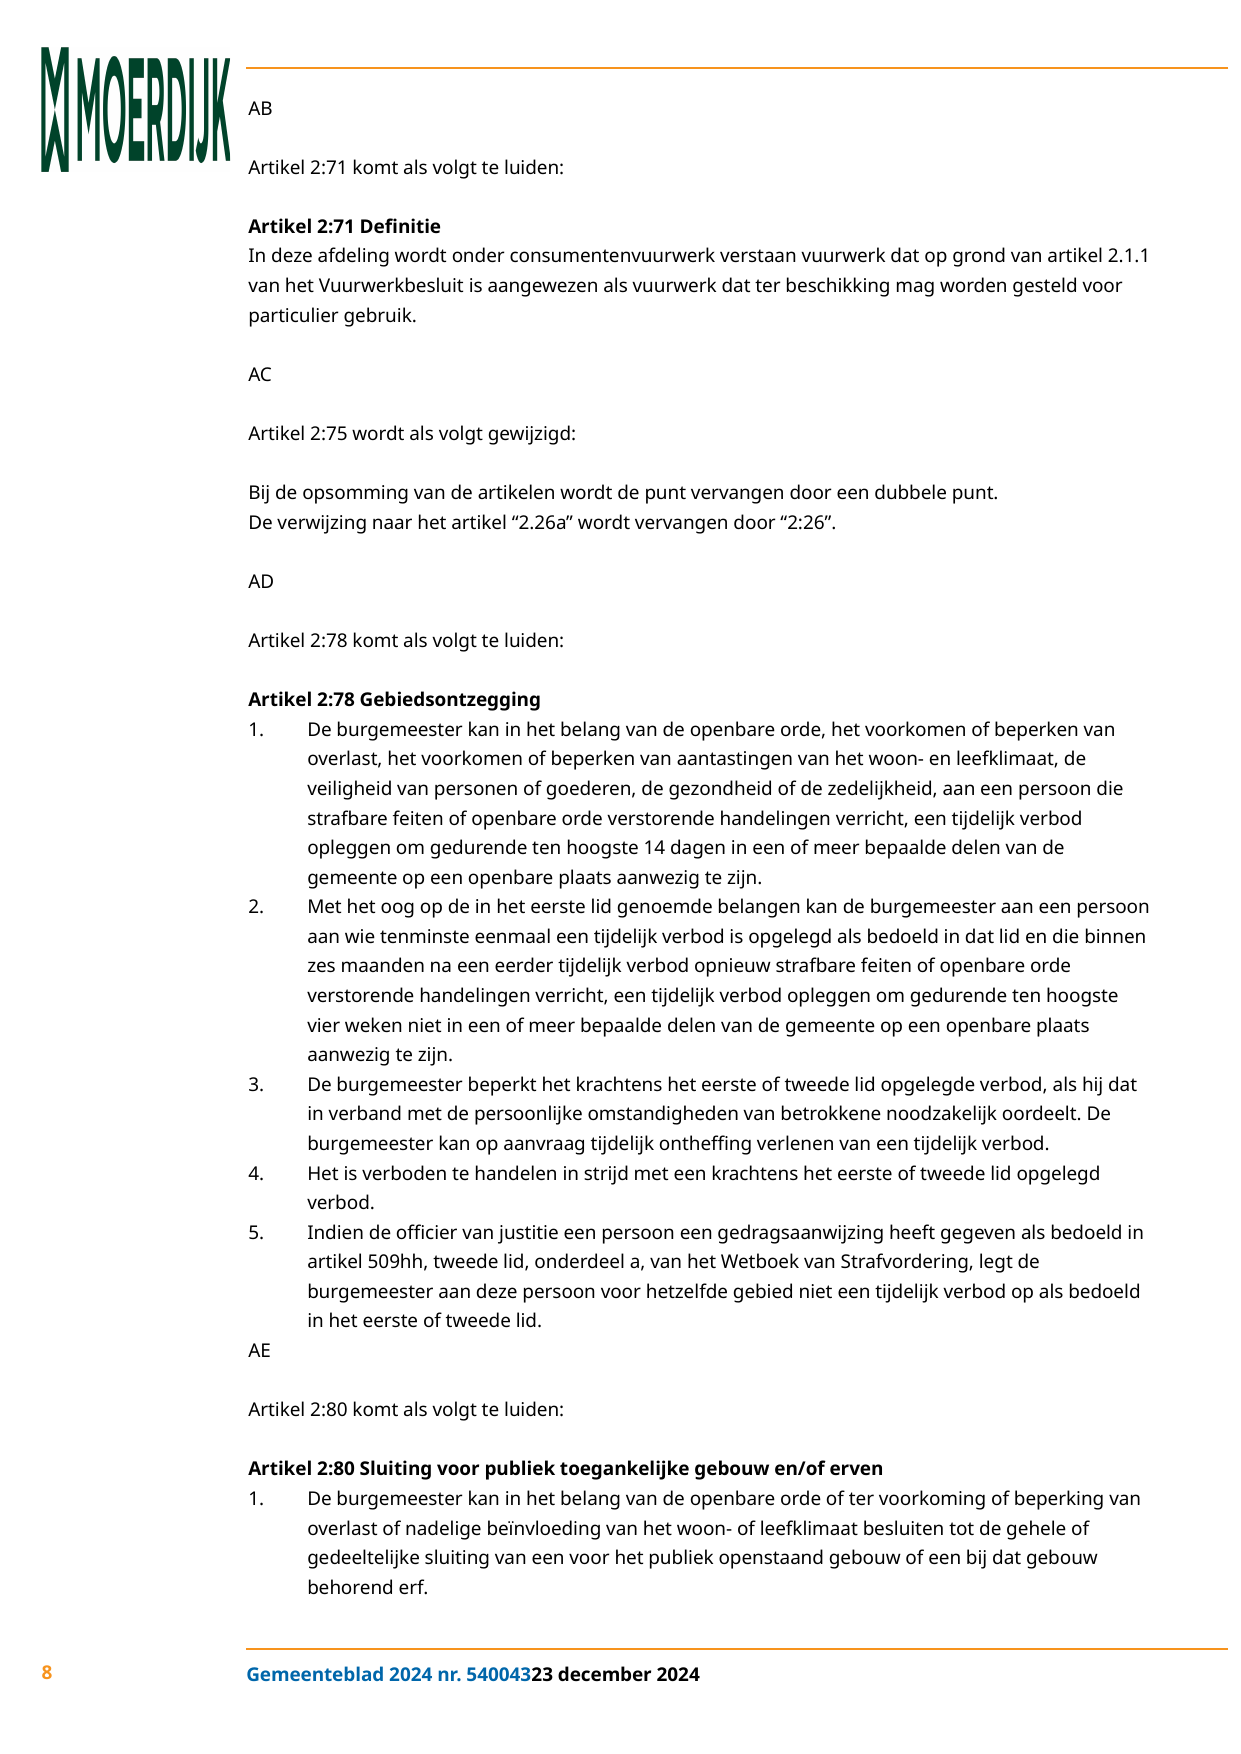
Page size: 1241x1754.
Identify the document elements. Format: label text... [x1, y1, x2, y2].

text AB [248, 95, 1152, 121]
list De burgemeester beperkt het krachtens het eerste of tweede lid opgelegde verbod, als hij dat in verband met de persoonlijke omstandigheden van betrokkene noodzakelijk oordeelt. De burgemeester kan op aanvraag tijdelijk ontheffing verlenen van een tijdelijk verbod. [248, 1071, 1152, 1156]
text Bij de opsomming van de artikelen wordt de punt vervangen door een dubbele punt. [248, 479, 1152, 505]
text AD [248, 568, 1152, 594]
picture [41, 47, 231, 172]
text AE [248, 1337, 1152, 1363]
text AC [248, 361, 1152, 387]
text Artikel 2:78 Gebiedsontzegging [248, 686, 1152, 712]
list Indien de officier van justitie een persoon een gedragsaanwijzing heeft gegeven als bedoeld in artikel 509hh, tweede lid, onderdeel a, van het Wetboek van Strafvordering, legt de burgemeester aan deze persoon voor hetzelfde gebied niet een tijdelijk verbod op als bedoeld in het eerste of tweede lid. [248, 1219, 1152, 1333]
list Het is verboden te handelen in strijd met een krachtens het eerste of tweede lid opgelegd verbod. [248, 1160, 1152, 1215]
text Artikel 2:71 komt als volgt te luiden: [248, 154, 1152, 180]
list De burgemeester kan in het belang van de openbare orde of ter voorkoming of beperking van overlast of nadelige beïnvloeding van het woon- of leefklimaat besluiten tot de gehele of gedeeltelijke sluiting van een voor het publiek openstaand gebouw of een bij dat gebouw behorend erf. [248, 1485, 1152, 1600]
text Artikel 2:75 wordt als volgt gewijzigd: [248, 420, 1152, 446]
text Artikel 2:78 komt als volgt te luiden: [248, 627, 1152, 653]
text De verwijzing naar het artikel “2.26a” wordt vervangen door “2:26”. [248, 509, 1152, 535]
text Artikel 2:80 Sluiting voor publiek toegankelijke gebouw en/of erven [248, 1456, 1152, 1481]
text Artikel 2:80 komt als volgt te luiden: [248, 1396, 1152, 1422]
text In deze afdeling wordt onder consumentenvuurwerk verstaan vuurwerk dat op grond van artikel 2.1.1 van het Vuurwerkbesluit is aangewezen als vuurwerk dat ter beschikking mag worden gesteld voor particulier gebruik. [248, 243, 1152, 328]
list De burgemeester kan in het belang van de openbare orde, het voorkomen of beperken van overlast, het voorkomen of beperken van aantastingen van het woon- en leefklimaat, de veiligheid van personen of goederen, de gezondheid of de zedelijkheid, aan een persoon die strafbare feiten of openbare orde verstorende handelingen verricht, een tijdelijk verbod opleggen om gedurende ten hoogste 14 dagen in een of meer bepaalde delen van de gemeente op een openbare plaats aanwezig te zijn. [248, 716, 1152, 890]
list Met het oog op de in het eerste lid genoemde belangen kan de burgemeester aan een persoon aan wie tenminste eenmaal een tijdelijk verbod is opgelegd als bedoeld in dat lid en die binnen zes maanden na een eerder tijdelijk verbod opnieuw strafbare feiten of openbare orde verstorende handelingen verricht, een tijdelijk verbod opleggen om gedurende ten hoogste vier weken niet in een of meer bepaalde delen van de gemeente op een openbare plaats aanwezig te zijn. [248, 893, 1152, 1067]
text Artikel 2:71 Definitie [248, 213, 1152, 239]
